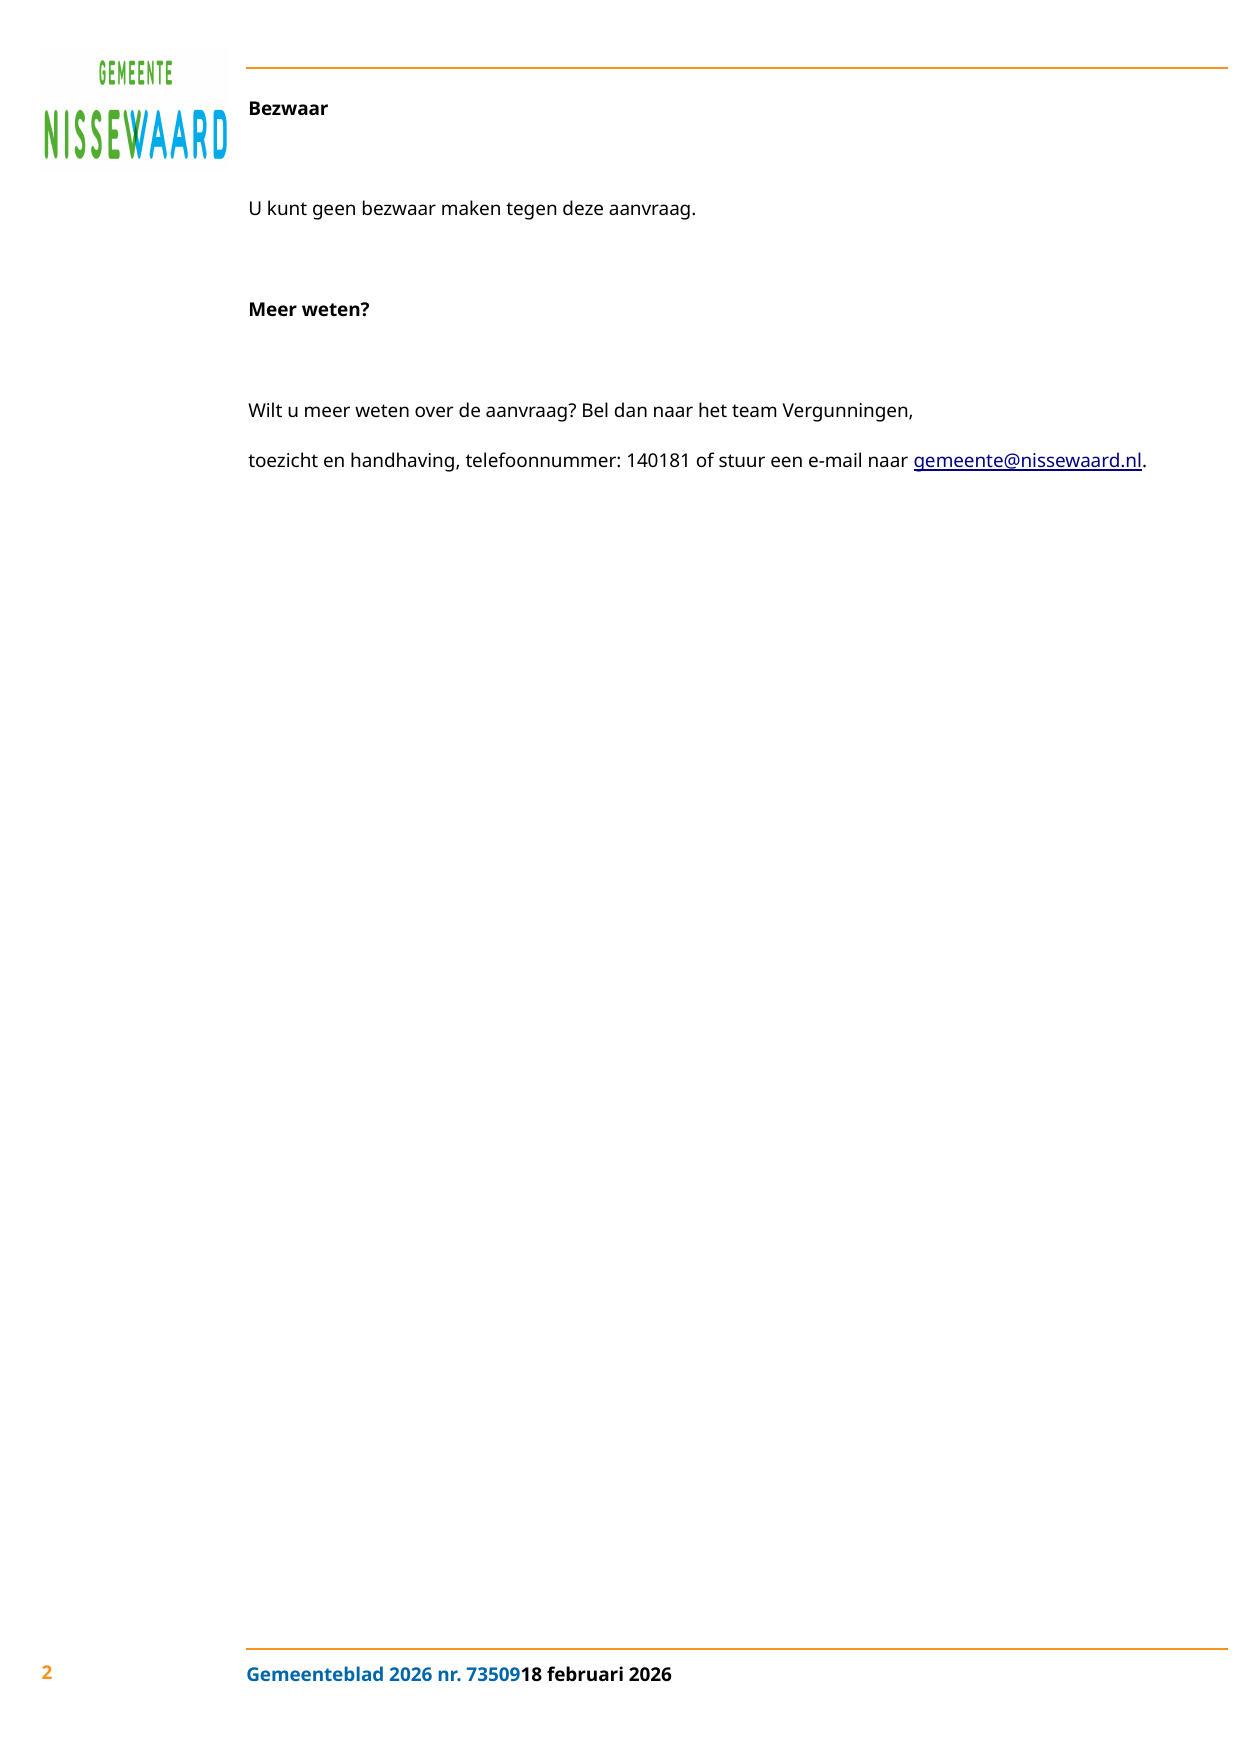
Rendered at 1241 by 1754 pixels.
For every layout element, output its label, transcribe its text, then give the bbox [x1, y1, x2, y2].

text Bezwaar [248, 95, 1152, 121]
text U kunt geen bezwaar maken tegen deze aanvraag. [248, 196, 1152, 221]
text toezicht en handhaving, telefoonnummer: 140181 of stuur een e-mail naar gemeente@nissewaard.nl. [248, 448, 1152, 473]
text Wilt u meer weten over de aanvraag? Bel dan naar het team Vergunningen, [248, 397, 1152, 423]
picture [41, 47, 231, 172]
text Meer weten? [248, 296, 1152, 322]
